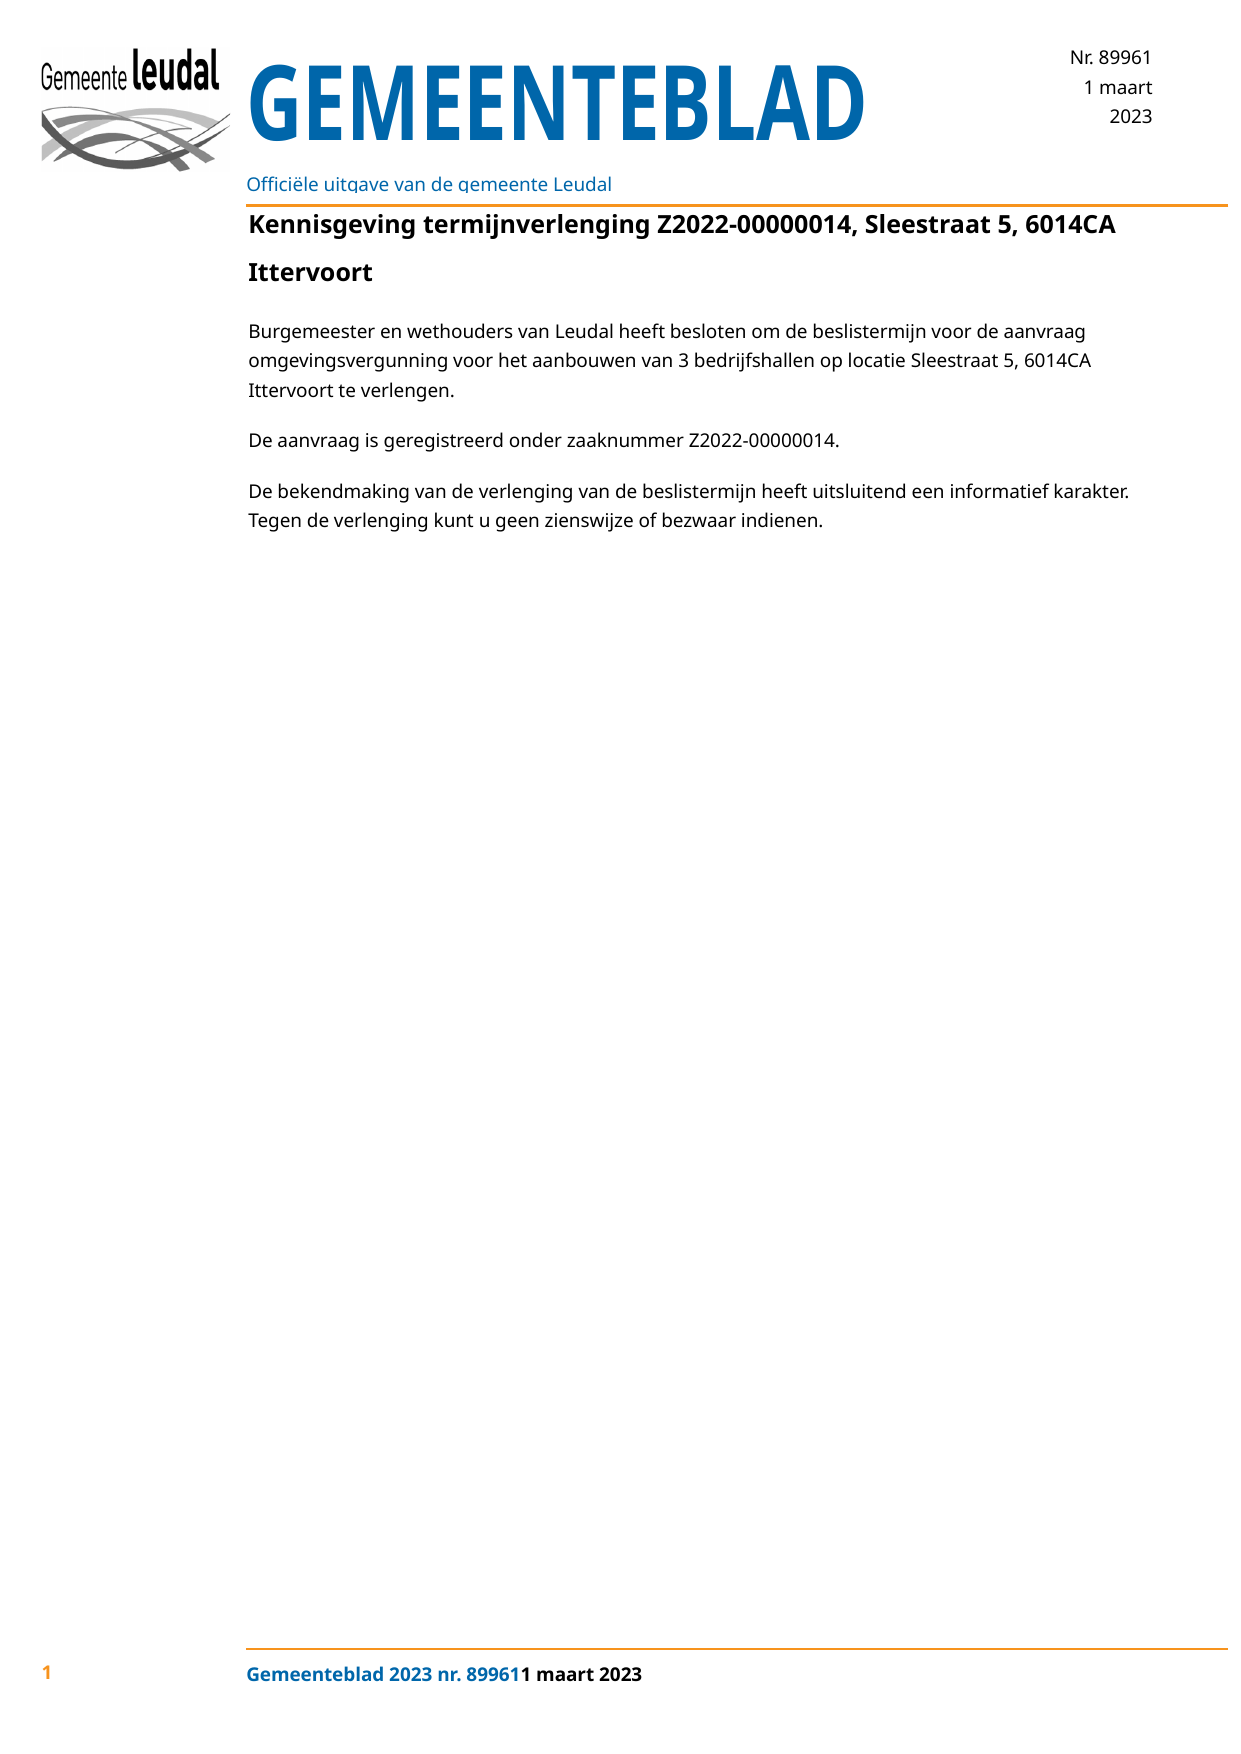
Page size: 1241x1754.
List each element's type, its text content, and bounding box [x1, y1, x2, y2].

text De aanvraag is geregistreerd onder zaaknummer Z2022-00000014. [248, 427, 1152, 453]
text Burgemeester en wethouders van Leudal heeft besloten om de beslistermijn voor de aanvraag omgevingsvergunning voor het aanbouwen van 3 bedrijfshallen op locatie Sleestraat 5, 6014CA Ittervoort te verlengen. [248, 318, 1152, 403]
text Kennisgeving termijnverlenging Z2022-00000014, Sleestraat 5, 6014CA Ittervoort [248, 207, 1152, 288]
picture [41, 47, 231, 172]
text De bekendmaking van de verlenging van de beslistermijn heeft uitsluitend een informatief karakter. Tegen de verlenging kunt u geen zienswijze of bezwaar indienen. [248, 478, 1152, 533]
